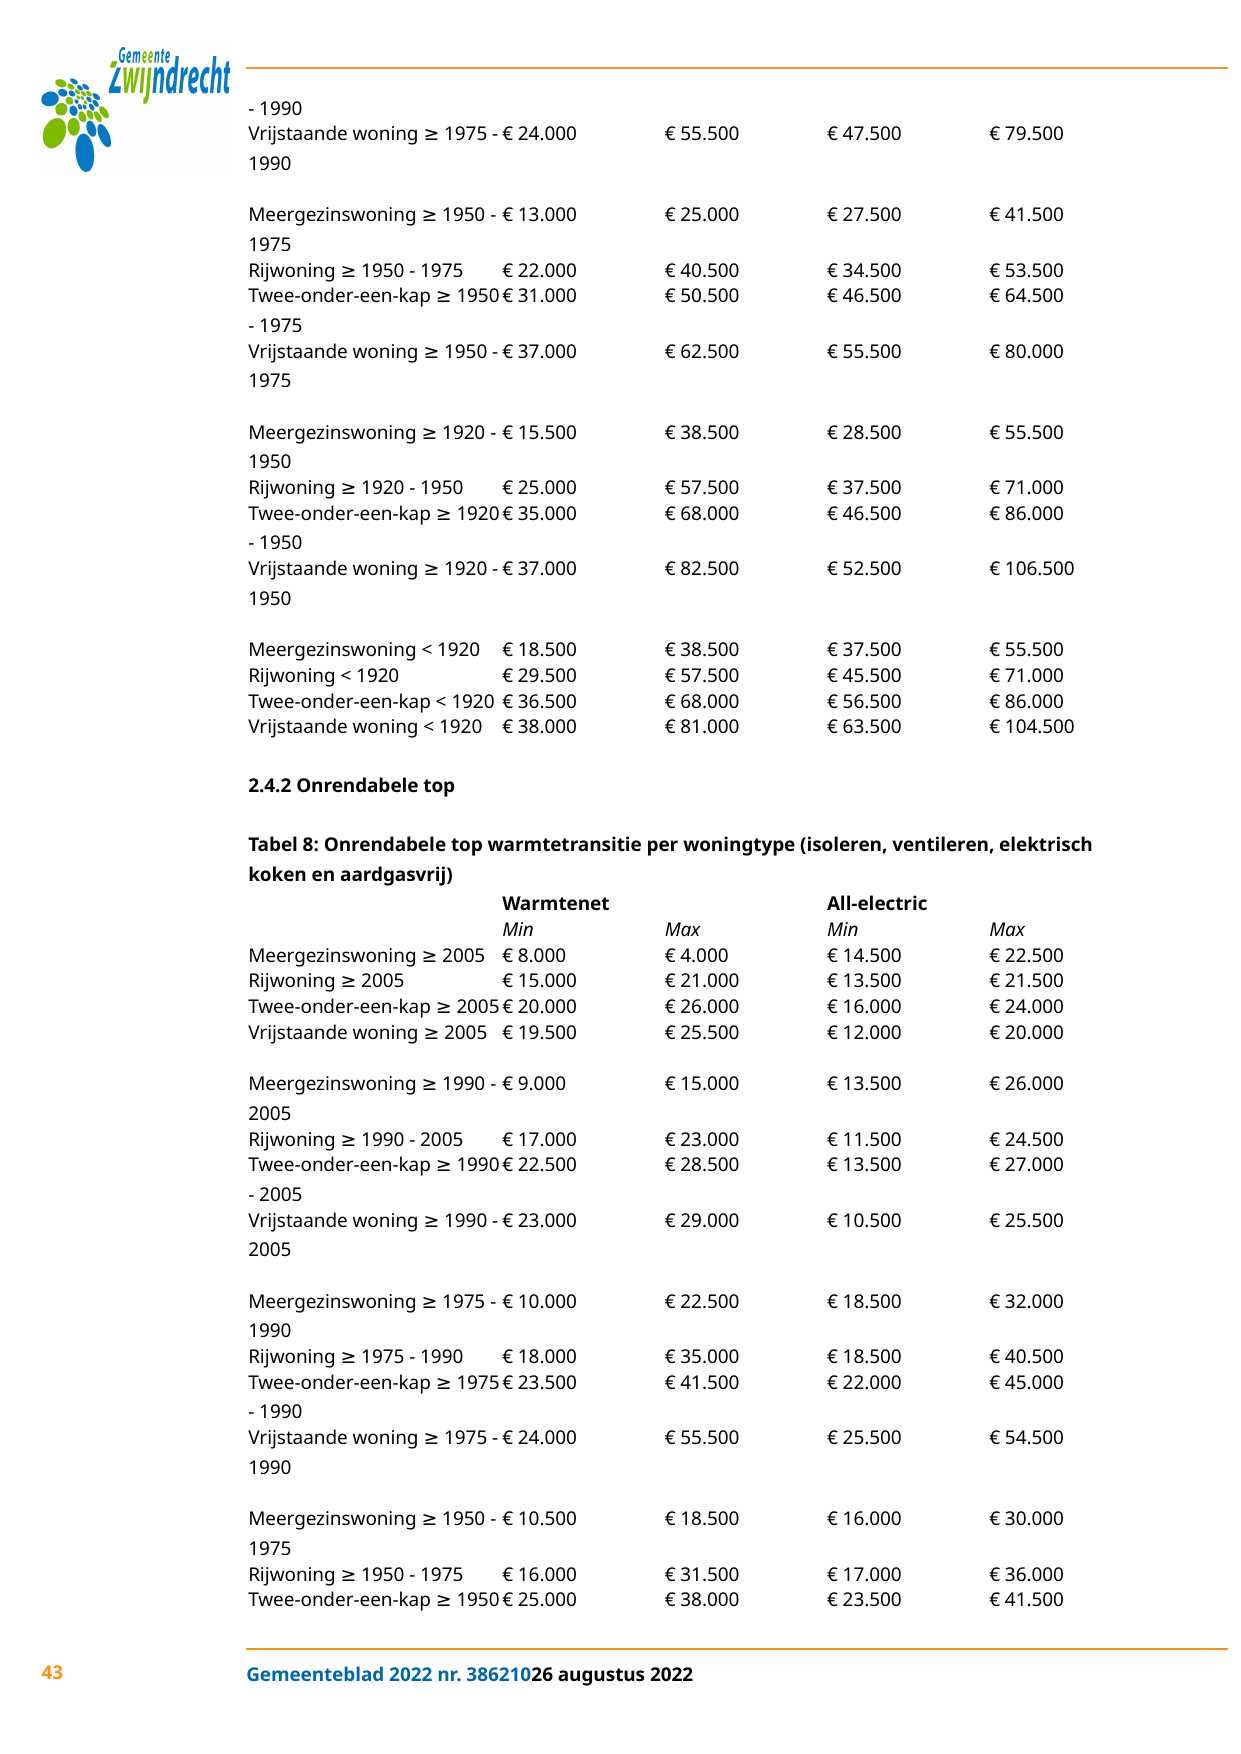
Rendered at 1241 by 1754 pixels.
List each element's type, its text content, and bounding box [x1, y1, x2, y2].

table_cell [248, 916, 502, 942]
table_cell € 29.000 [665, 1207, 827, 1262]
table_cell Rijwoning ≥ 1920 - 1950 [248, 474, 502, 500]
table_cell € 21.000 [665, 968, 827, 993]
table_cell € 10.500 [502, 1505, 664, 1561]
table_cell € 86.000 [989, 500, 1152, 555]
table_cell Twee-onder-een-kap ≥ 1950 [248, 1586, 502, 1612]
table_header [248, 891, 502, 916]
table_cell [827, 611, 989, 636]
table_cell € 29.500 [502, 662, 664, 688]
table_cell [248, 611, 502, 636]
table_cell Meergezinswoning ≥ 1950 - 1975 [248, 202, 502, 257]
table_cell € 38.500 [665, 636, 827, 662]
table_cell [502, 95, 664, 121]
table_cell € 45.500 [827, 662, 989, 688]
table_cell [665, 1262, 827, 1288]
table_cell [989, 1045, 1152, 1071]
table_cell € 22.000 [827, 1369, 989, 1424]
table_cell € 20.000 [502, 994, 664, 1019]
table_cell [989, 1262, 1152, 1288]
table_header Warmtenet [502, 891, 827, 916]
table_cell € 25.000 [665, 202, 827, 257]
table_cell Max [989, 916, 1152, 942]
table_cell € 63.500 [827, 714, 989, 739]
table_cell Rijwoning < 1920 [248, 662, 502, 688]
table_cell € 9.000 [502, 1071, 664, 1126]
table_cell € 24.000 [502, 121, 664, 176]
table_cell € 16.000 [827, 1505, 989, 1561]
table_cell Vrijstaande woning ≥ 1975 - 1990 [248, 121, 502, 176]
table_cell € 86.000 [989, 688, 1152, 713]
text 2.4.2 Onrendabele top [248, 772, 1152, 798]
table_cell € 27.000 [989, 1152, 1152, 1207]
table_cell € 22.500 [665, 1288, 827, 1343]
table_cell € 27.500 [827, 202, 989, 257]
table_cell [665, 176, 827, 202]
table_cell € 13.500 [827, 1071, 989, 1126]
table_cell € 22.500 [989, 942, 1152, 968]
table_cell € 46.500 [827, 500, 989, 555]
table_cell Meergezinswoning < 1920 [248, 636, 502, 662]
table_cell € 22.000 [502, 257, 664, 283]
table_cell € 8.000 [502, 942, 664, 968]
table_cell € 79.500 [989, 121, 1152, 176]
table_cell € 40.500 [989, 1343, 1152, 1369]
table_cell € 40.500 [665, 257, 827, 283]
table_cell [827, 95, 989, 121]
table_cell € 26.000 [665, 994, 827, 1019]
table_cell € 21.500 [989, 968, 1152, 993]
table_cell € 36.000 [989, 1561, 1152, 1586]
table_cell € 31.500 [665, 1561, 827, 1586]
table_cell € 35.000 [665, 1343, 827, 1369]
table_cell € 37.500 [827, 474, 989, 500]
table_cell € 50.500 [665, 283, 827, 338]
table_cell [502, 611, 664, 636]
table_cell [827, 1480, 989, 1505]
table_cell € 26.000 [989, 1071, 1152, 1126]
table_cell € 13.500 [827, 968, 989, 993]
table_cell Rijwoning ≥ 1990 - 2005 [248, 1126, 502, 1152]
table_cell [502, 176, 664, 202]
table_cell € 24.500 [989, 1126, 1152, 1152]
table_cell € 15.000 [502, 968, 664, 993]
table_cell [827, 176, 989, 202]
table_cell € 55.500 [665, 1424, 827, 1480]
table_cell Meergezinswoning ≥ 2005 [248, 942, 502, 968]
table_cell [827, 1262, 989, 1288]
table_cell € 37.000 [502, 338, 664, 393]
table_cell Min [827, 916, 989, 942]
table_cell € 25.500 [827, 1424, 989, 1480]
table_cell [248, 1045, 502, 1071]
table_cell € 45.000 [989, 1369, 1152, 1424]
table_cell Vrijstaande woning ≥ 1990 - 2005 [248, 1207, 502, 1262]
table_header All-electric [827, 891, 1152, 916]
table_cell € 18.500 [665, 1505, 827, 1561]
table_cell € 55.500 [989, 636, 1152, 662]
table_cell [989, 95, 1152, 121]
table_cell € 18.500 [827, 1288, 989, 1343]
table_cell € 41.500 [665, 1369, 827, 1424]
table_cell Min [502, 916, 664, 942]
table_cell € 16.000 [827, 994, 989, 1019]
table_cell Vrijstaande woning ≥ 1975 - 1990 [248, 1424, 502, 1480]
table_cell € 53.500 [989, 257, 1152, 283]
table_cell Rijwoning ≥ 1950 - 1975 [248, 257, 502, 283]
table_cell Meergezinswoning ≥ 1920 - 1950 [248, 419, 502, 474]
table_cell € 17.000 [827, 1561, 989, 1586]
table_cell € 23.500 [502, 1369, 664, 1424]
table_cell € 71.000 [989, 662, 1152, 688]
table_cell € 25.500 [665, 1019, 827, 1045]
table_cell € 22.500 [502, 1152, 664, 1207]
table_cell € 15.000 [665, 1071, 827, 1126]
table_cell [665, 1045, 827, 1071]
table_cell € 25.000 [502, 474, 664, 500]
picture [41, 47, 231, 172]
table_cell [248, 1262, 502, 1288]
table_cell € 30.000 [989, 1505, 1152, 1561]
table_cell € 23.500 [827, 1586, 989, 1612]
table_cell Vrijstaande woning ≥ 2005 [248, 1019, 502, 1045]
table_cell Max [665, 916, 827, 942]
table_cell € 38.000 [502, 714, 664, 739]
table_cell € 24.000 [502, 1424, 664, 1480]
table_cell - 1990 [248, 95, 502, 121]
table_cell Twee-onder-een-kap ≥ 1950 - 1975 [248, 283, 502, 338]
table_cell € 14.500 [827, 942, 989, 968]
table_cell Rijwoning ≥ 2005 [248, 968, 502, 993]
table_cell € 36.500 [502, 688, 664, 713]
table_cell [248, 176, 502, 202]
table_cell € 55.500 [827, 338, 989, 393]
table_cell € 47.500 [827, 121, 989, 176]
table_cell [989, 1480, 1152, 1505]
table_cell [989, 611, 1152, 636]
table_cell Rijwoning ≥ 1975 - 1990 [248, 1343, 502, 1369]
table_cell Vrijstaande woning ≥ 1950 - 1975 [248, 338, 502, 393]
table_cell [989, 393, 1152, 419]
table_cell Twee-onder-een-kap ≥ 1990 - 2005 [248, 1152, 502, 1207]
table_cell € 28.500 [665, 1152, 827, 1207]
table_cell Twee-onder-een-kap ≥ 1920 - 1950 [248, 500, 502, 555]
table_cell € 13.000 [502, 202, 664, 257]
table_cell [248, 393, 502, 419]
table_cell Twee-onder-een-kap ≥ 1975 - 1990 [248, 1369, 502, 1424]
table_cell € 41.500 [989, 1586, 1152, 1612]
table_cell € 18.000 [502, 1343, 664, 1369]
table_cell € 37.500 [827, 636, 989, 662]
table_cell Twee-onder-een-kap ≥ 2005 [248, 994, 502, 1019]
table_cell Meergezinswoning ≥ 1975 - 1990 [248, 1288, 502, 1343]
text Tabel 8: Onrendabele top warmtetransitie per woningtype (isoleren, ventileren, elektrisch koken en aardgasvrij) [248, 831, 1152, 887]
table_cell € 16.000 [502, 1561, 664, 1586]
table_cell Twee-onder-een-kap < 1920 [248, 688, 502, 713]
table_cell € 106.500 [989, 555, 1152, 611]
table_cell Vrijstaande woning ≥ 1920 - 1950 [248, 555, 502, 611]
table_cell [827, 393, 989, 419]
table_cell € 35.000 [502, 500, 664, 555]
table_cell € 104.500 [989, 714, 1152, 739]
table_cell [989, 176, 1152, 202]
table_cell € 19.500 [502, 1019, 664, 1045]
table_cell € 24.000 [989, 994, 1152, 1019]
table_cell [248, 1480, 502, 1505]
table_cell € 18.500 [827, 1343, 989, 1369]
table_cell € 12.000 [827, 1019, 989, 1045]
table_cell € 57.500 [665, 474, 827, 500]
table_cell € 68.000 [665, 500, 827, 555]
table_cell € 18.500 [502, 636, 664, 662]
table_cell € 15.500 [502, 419, 664, 474]
table_cell € 23.000 [665, 1126, 827, 1152]
table_cell [502, 1480, 664, 1505]
table_cell [502, 1262, 664, 1288]
table_cell € 57.500 [665, 662, 827, 688]
table_cell € 55.500 [665, 121, 827, 176]
table_cell € 55.500 [989, 419, 1152, 474]
table_cell Rijwoning ≥ 1950 - 1975 [248, 1561, 502, 1586]
table_cell € 41.500 [989, 202, 1152, 257]
table_cell € 23.000 [502, 1207, 664, 1262]
table_cell € 80.000 [989, 338, 1152, 393]
table_cell € 25.500 [989, 1207, 1152, 1262]
table_cell Vrijstaande woning < 1920 [248, 714, 502, 739]
table_cell [827, 1045, 989, 1071]
table_cell € 64.500 [989, 283, 1152, 338]
table_cell € 31.000 [502, 283, 664, 338]
table_cell € 32.000 [989, 1288, 1152, 1343]
table_cell [665, 611, 827, 636]
table_cell [502, 393, 664, 419]
table_cell € 37.000 [502, 555, 664, 611]
table_cell € 38.500 [665, 419, 827, 474]
table_cell € 4.000 [665, 942, 827, 968]
table_cell € 13.500 [827, 1152, 989, 1207]
table_cell € 20.000 [989, 1019, 1152, 1045]
table_cell € 52.500 [827, 555, 989, 611]
table_cell Meergezinswoning ≥ 1950 - 1975 [248, 1505, 502, 1561]
table_cell € 17.000 [502, 1126, 664, 1152]
table_cell [665, 393, 827, 419]
table_cell € 10.500 [827, 1207, 989, 1262]
table_cell € 62.500 [665, 338, 827, 393]
table_cell € 71.000 [989, 474, 1152, 500]
table_cell € 10.000 [502, 1288, 664, 1343]
table_cell € 11.500 [827, 1126, 989, 1152]
table_cell € 54.500 [989, 1424, 1152, 1480]
table_cell Meergezinswoning ≥ 1990 - 2005 [248, 1071, 502, 1126]
table_cell € 28.500 [827, 419, 989, 474]
table_cell € 81.000 [665, 714, 827, 739]
table_cell [665, 1480, 827, 1505]
table_cell € 56.500 [827, 688, 989, 713]
table_cell € 82.500 [665, 555, 827, 611]
table_cell [502, 1045, 664, 1071]
table_cell € 34.500 [827, 257, 989, 283]
table_cell € 68.000 [665, 688, 827, 713]
table_cell [665, 95, 827, 121]
table_cell € 38.000 [665, 1586, 827, 1612]
table_cell € 46.500 [827, 283, 989, 338]
table_cell € 25.000 [502, 1586, 664, 1612]
